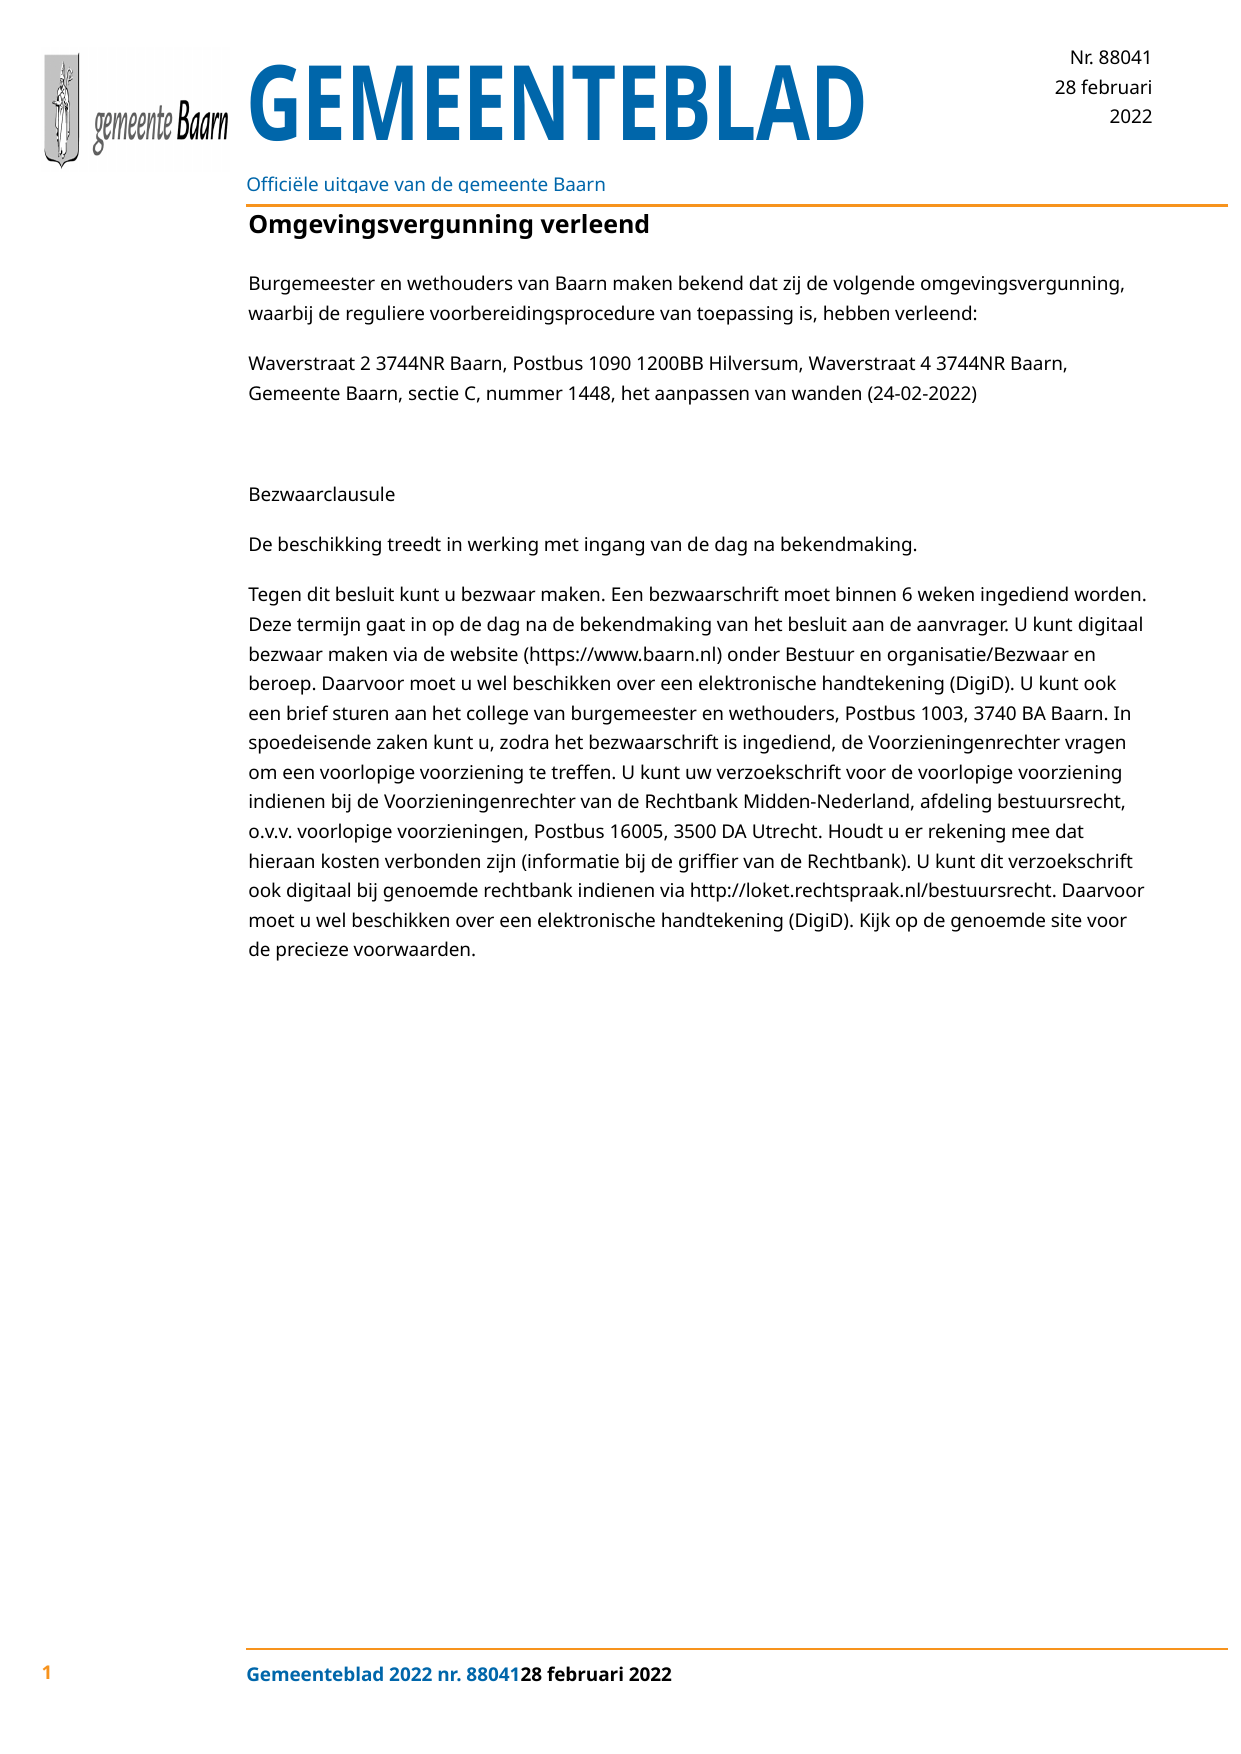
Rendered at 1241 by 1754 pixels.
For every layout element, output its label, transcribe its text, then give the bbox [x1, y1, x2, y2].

text Bezwaarclausule [248, 481, 1152, 506]
text Waverstraat 2 3744NR Baarn, Postbus 1090 1200BB Hilversum, Waverstraat 4 3744NR Baarn, Gemeente Baarn, sectie C, nummer 1448, het aanpassen van wanden (24-02-2022) [248, 350, 1152, 406]
picture [41, 47, 231, 172]
text Omgevingsvergunning verleend [248, 207, 1152, 241]
text Tegen dit besluit kunt u bezwaar maken. Een bezwaarschrift moet binnen 6 weken ingediend worden. Deze termijn gaat in op de dag na de bekendmaking van het besluit aan de aanvrager. U kunt digitaal bezwaar maken via de website (https://www.baarn.nl) onder Bestuur en organisatie/Bezwaar en beroep. Daarvoor moet u wel beschikken over een elektronische handtekening (DigiD). U kunt ook een brief sturen aan het college van burgemeester en wethouders, Postbus 1003, 3740 BA Baarn. In spoedeisende zaken kunt u, zodra het bezwaarschrift is ingediend, de Voorzieningenrechter vragen om een voorlopige voorziening te treffen. U kunt uw verzoekschrift voor de voorlopige voorziening indienen bij de Voorzieningenrechter van de Rechtbank Midden-Nederland, afdeling bestuursrecht, o.v.v. voorlopige voorzieningen, Postbus 16005, 3500 DA Utrecht. Houdt u er rekening mee dat hieraan kosten verbonden zijn (informatie bij de griffier van de Rechtbank). U kunt dit verzoekschrift ook digitaal bij genoemde rechtbank indienen via http://loket.rechtspraak.nl/bestuursrecht. Daarvoor moet u wel beschikken over een elektronische handtekening (DigiD). Kijk op de genoemde site voor de precieze voorwaarden. [248, 582, 1152, 962]
text Burgemeester en wethouders van Baarn maken bekend dat zij de volgende omgevingsvergunning, waarbij de reguliere voorbereidingsprocedure van toepassing is, hebben verleend: [248, 270, 1152, 326]
text De beschikking treedt in werking met ingang van de dag na bekendmaking. [248, 531, 1152, 557]
